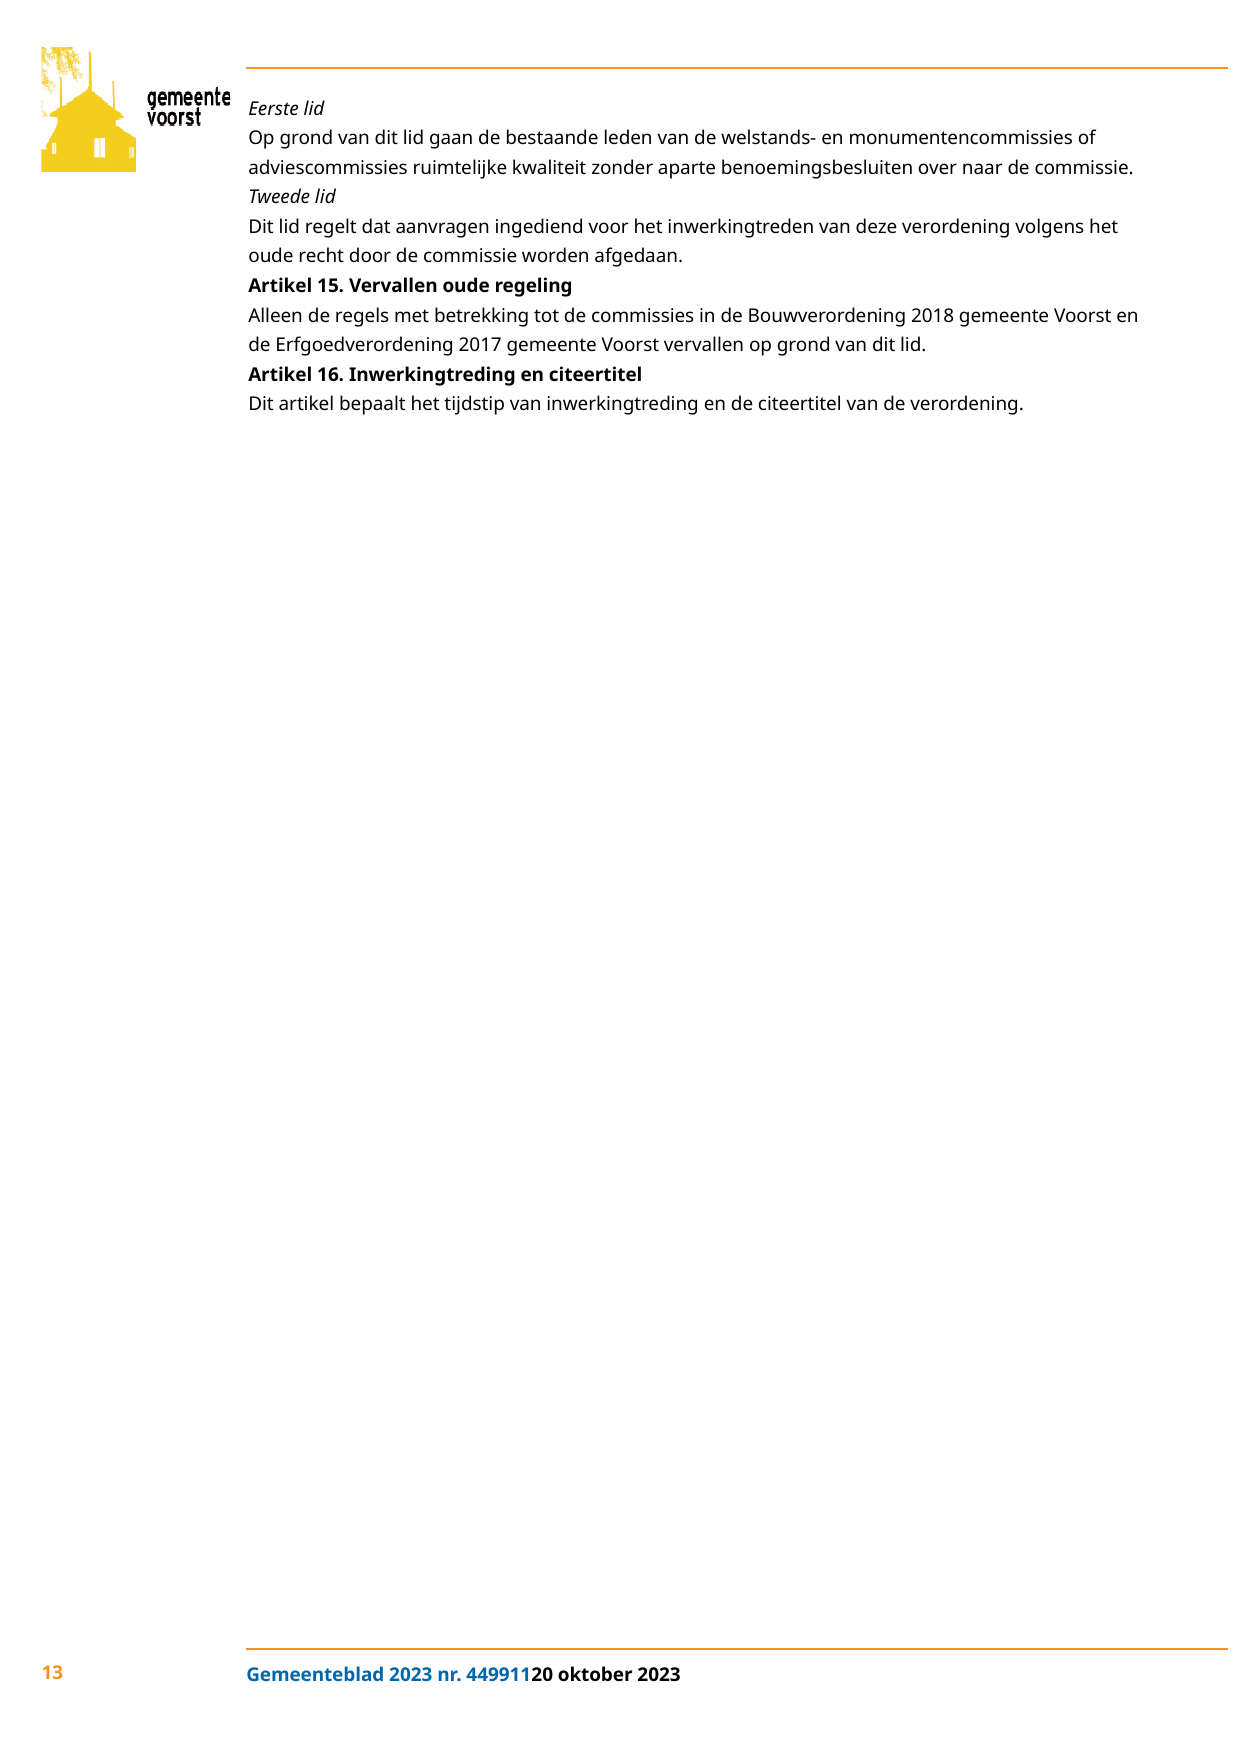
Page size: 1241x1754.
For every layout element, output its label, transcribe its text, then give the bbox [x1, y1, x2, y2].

text Artikel 15. Vervallen oude regeling [248, 272, 1152, 298]
text Op grond van dit lid gaan de bestaande leden van de welstands- en monumentencommissies of adviescommissies ruimtelijke kwaliteit zonder aparte benoemingsbesluiten over naar de commissie. [248, 124, 1152, 180]
text Eerste lid [248, 95, 1152, 121]
picture [41, 47, 231, 172]
text Tweede lid [248, 183, 1152, 209]
text Dit artikel bepaalt het tijdstip van inwerkingtreding en de citeertitel van de verordening. [248, 391, 1152, 416]
text Alleen de regels met betrekking tot de commissies in de Bouwverordening 2018 gemeente Voorst en de Erfgoedverordening 2017 gemeente Voorst vervallen op grond van dit lid. [248, 302, 1152, 357]
text Dit lid regelt dat aanvragen ingediend voor het inwerkingtreden van deze verordening volgens het oude recht door de commissie worden afgedaan. [248, 213, 1152, 268]
text Artikel 16. Inwerkingtreding en citeertitel [248, 361, 1152, 387]
